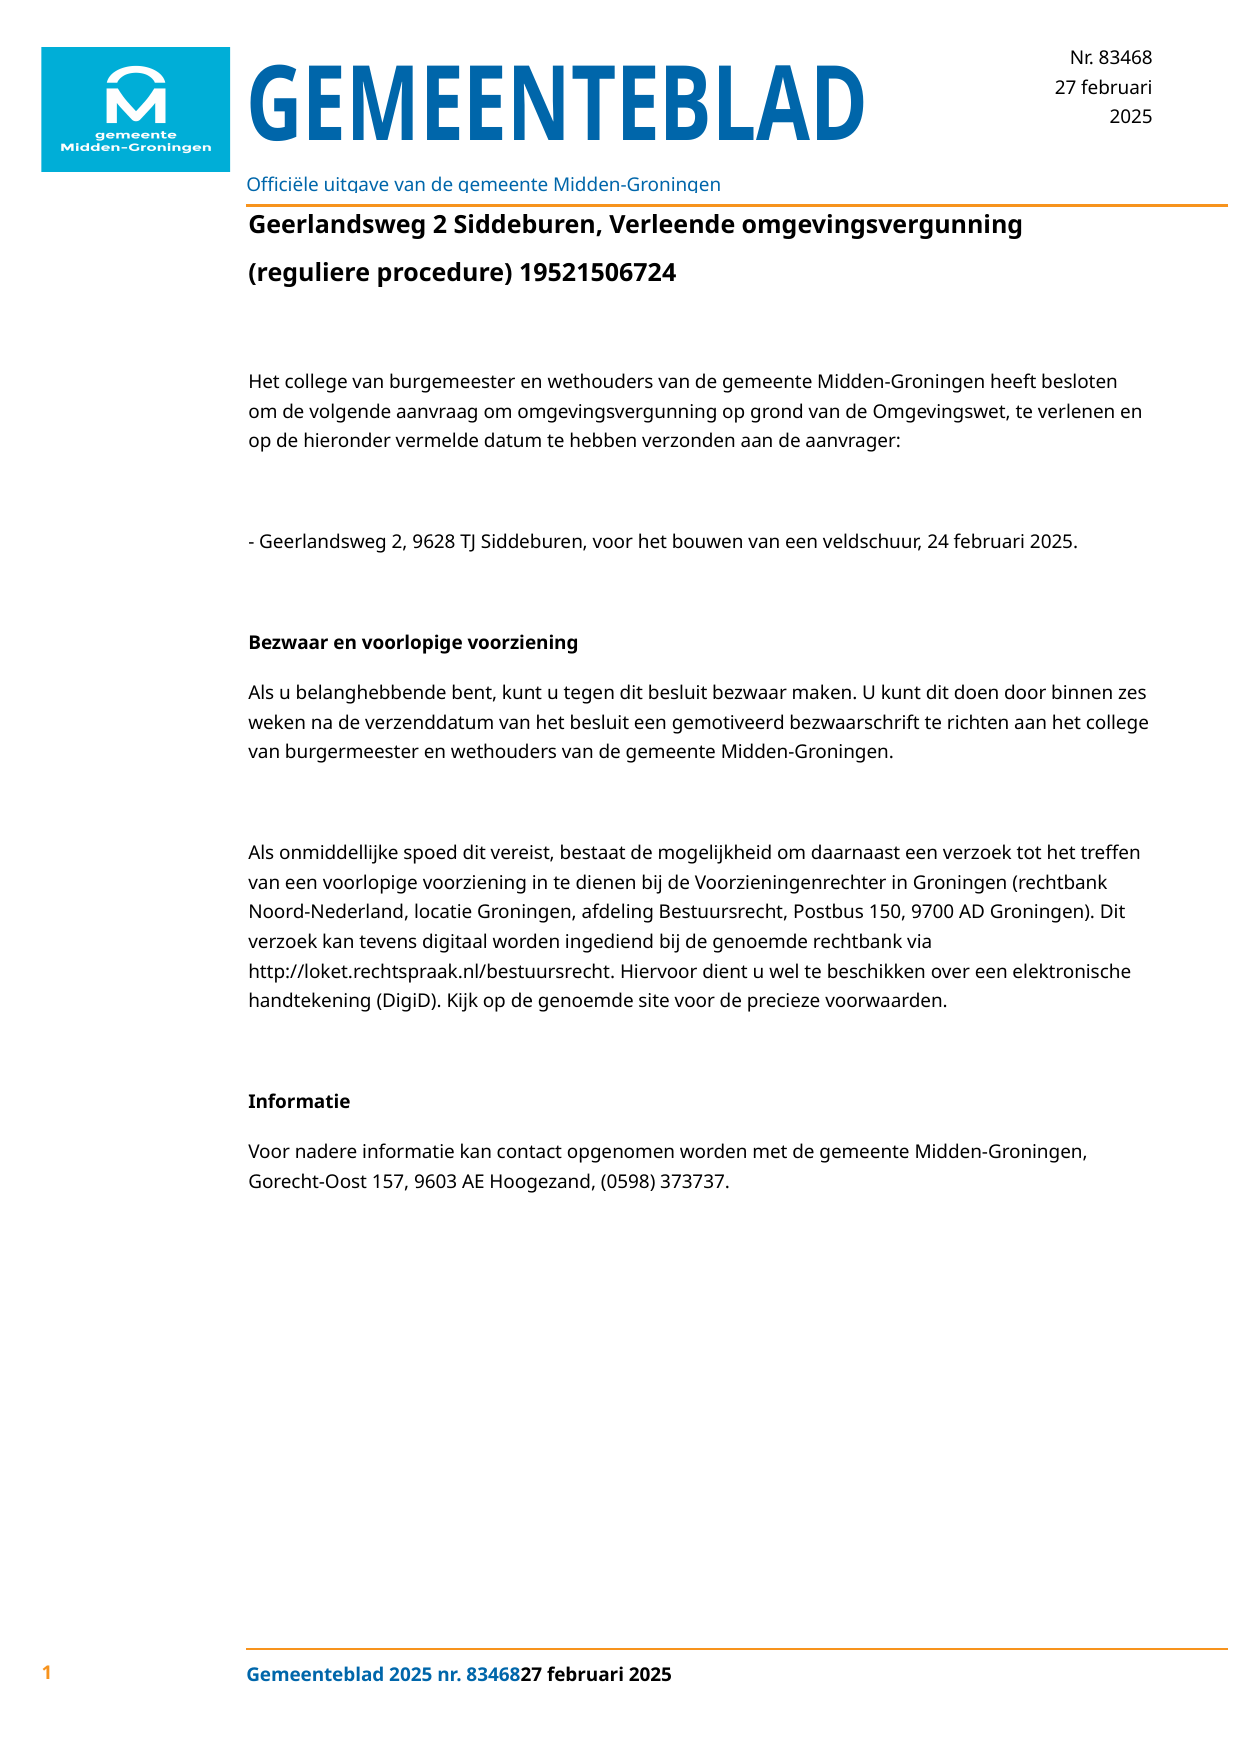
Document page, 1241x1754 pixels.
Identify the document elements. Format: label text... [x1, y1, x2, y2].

text Het college van burgemeester en wethouders van de gemeente Midden-Groningen heeft besloten om de volgende aanvraag om omgevingsvergunning op grond van de Omgevingswet, te verlenen en op de hieronder vermelde datum te hebben verzonden aan de aanvrager: [248, 368, 1152, 453]
text Voor nadere informatie kan contact opgenomen worden met de gemeente Midden-Groningen, Gorecht-Oost 157, 9603 AE Hoogezand, (0598) 373737. [248, 1139, 1152, 1194]
picture [107, 89, 165, 122]
picture [184, 146, 190, 153]
text Informatie [248, 1088, 1152, 1114]
text Als onmiddellijke spoed dit vereist, bestaat de mogelijkheid om daarnaast een verzoek tot het treffen van een voorlopige voorziening in te dienen bij de Voorzieningenrechter in Groningen (rechtbank Noord-Nederland, locatie Groningen, afdeling Bestuursrecht, Postbus 150, 9700 AD Groningen). Dit verzoek kan tevens digitaal worden ingediend bij de genoemde rechtbank via http://loket.rechtspraak.nl/bestuursrecht. Hiervoor dient u wel te beschikken over een elektronische handtekening (DigiD). Kijk op de genoemde site voor de precieze voorwaarden. [248, 839, 1152, 1013]
text - Geerlandsweg 2, 9628 TJ Siddeburen, voor het bouwen van een veldschuur, 24 februari 2025. [248, 528, 1152, 554]
text Bezwaar en voorlopige voorziening [248, 629, 1152, 655]
picture [108, 66, 164, 82]
text Geerlandsweg 2 Siddeburen, Verleende omgevingsvergunning (reguliere procedure) 19521506724 [248, 207, 1152, 288]
text Als u belanghebbende bent, kunt u tegen dit besluit bezwaar maken. U kunt dit doen door binnen zes weken na de verzenddatum van het besluit een gemotiveerd bezwaarschrift te richten aan het college van burgermeester en wethouders van de gemeente Midden-Groningen. [248, 679, 1152, 764]
